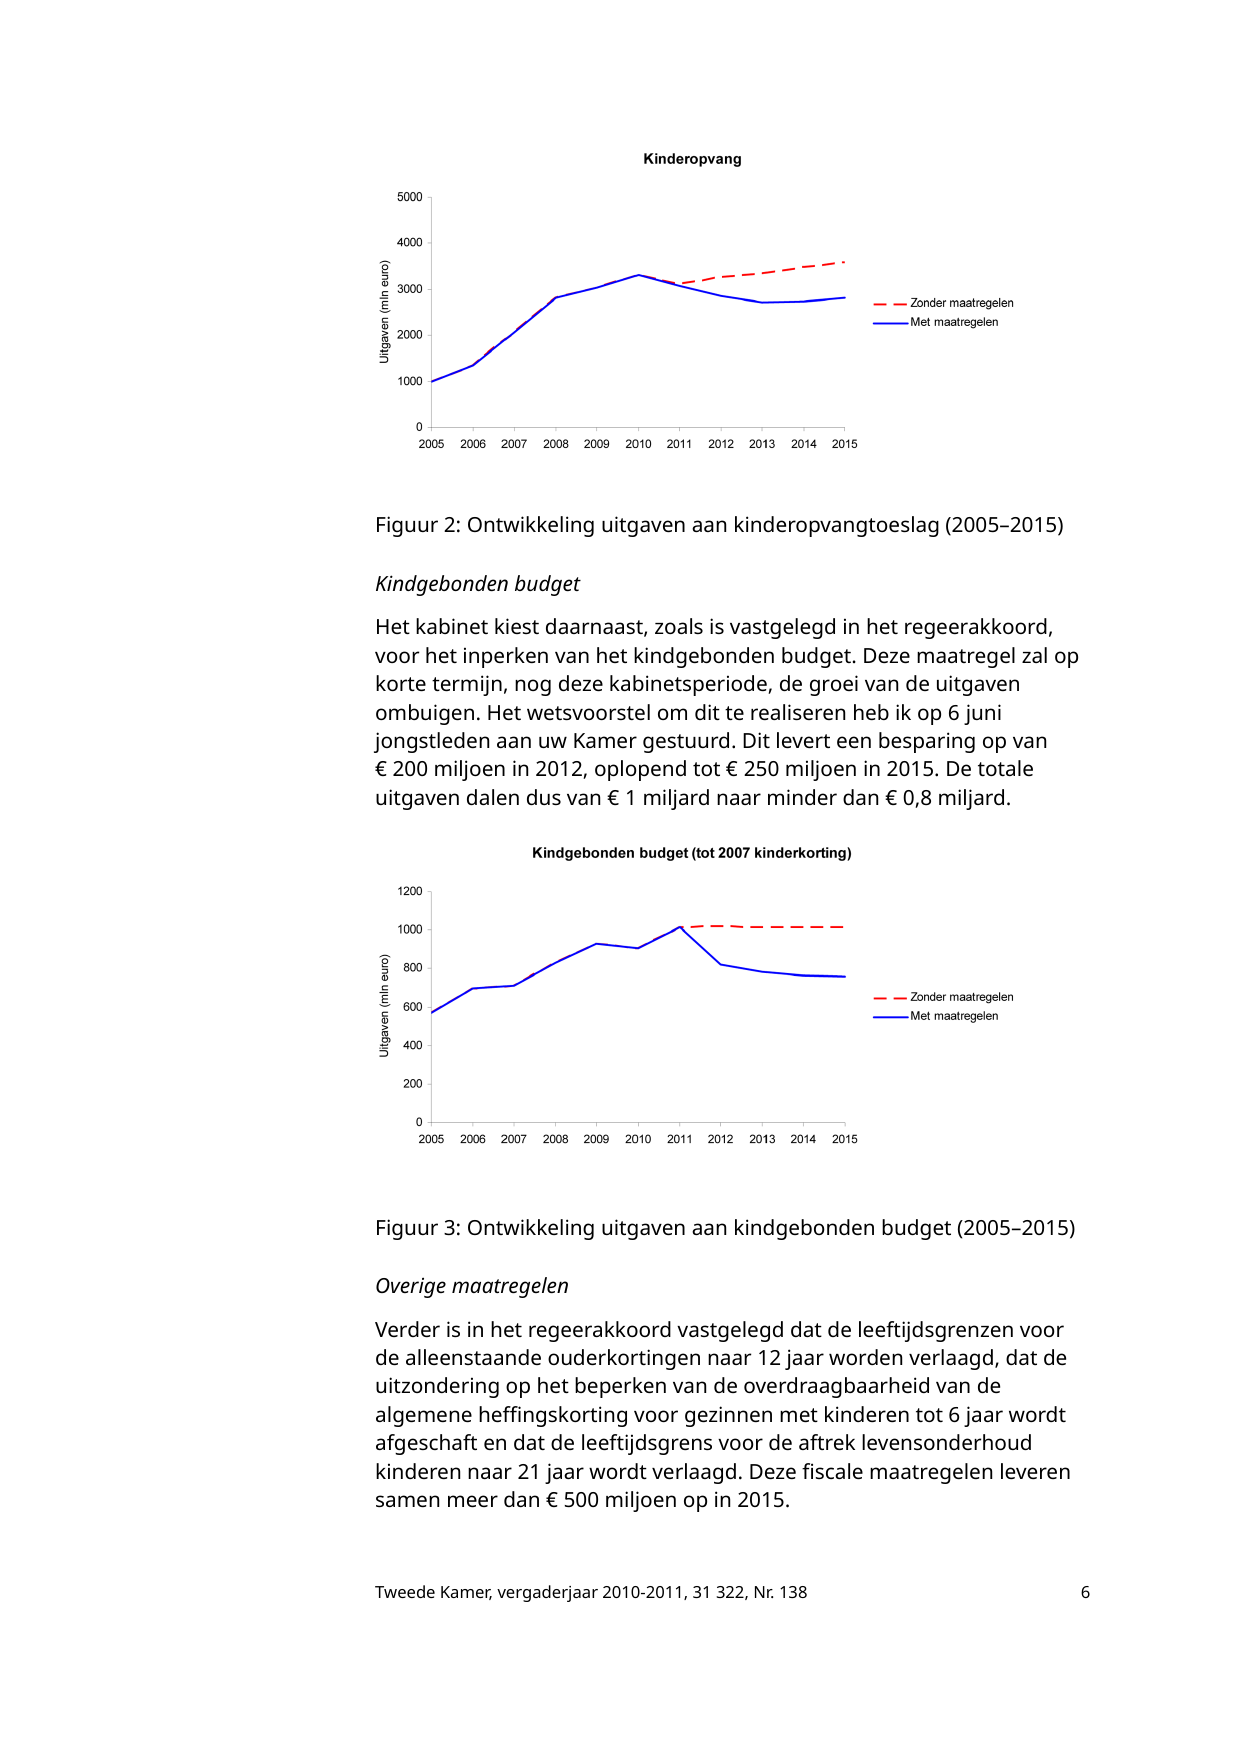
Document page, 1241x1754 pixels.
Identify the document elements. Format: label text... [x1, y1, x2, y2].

text Het kabinet kiest daarnaast, zoals is vastgelegd in het regeerakkoord, voor het inperken van het kindgebonden budget. Deze maatregel zal op korte termijn, nog deze kabinetsperiode, de groei van de uitgaven ombuigen. Het wetsvoorstel om dit te realiseren heb ik op 6 juni jongstleden aan uw Kamer gestuurd. Dit levert een besparing op van € 200 miljoen in 2012, oplopend tot € 250 miljoen in 2015. De totale uitgaven dalen dus van € 1 miljard naar minder dan € 0,8 miljard. [375, 612, 1090, 811]
text Kindgebonden budget [375, 569, 1090, 597]
text Figuur 3: Ontwikkeling uitgaven aan kindgebonden budget (2005–2015) [375, 1213, 1090, 1241]
picture [375, 841, 1027, 1155]
picture [375, 150, 1027, 452]
text Figuur 2: Ontwikkeling uitgaven aan kinderopvangtoeslag (2005–2015) [375, 510, 1090, 539]
text Overige maatregelen [375, 1271, 1090, 1300]
text Verder is in het regeerakkoord vastgelegd dat de leeftijdsgrenzen voor de alleenstaande ouderkortingen naar 12 jaar worden verlaagd, dat de uitzondering op het beperken van de overdraagbaarheid van de algemene heffingskorting voor gezinnen met kinderen tot 6 jaar wordt afgeschaft en dat de leeftijdsgrens voor de aftrek levensonderhoud kinderen naar 21 jaar wordt verlaagd. Deze fiscale maatregelen leveren samen meer dan € 500 miljoen op in 2015. [375, 1315, 1090, 1514]
